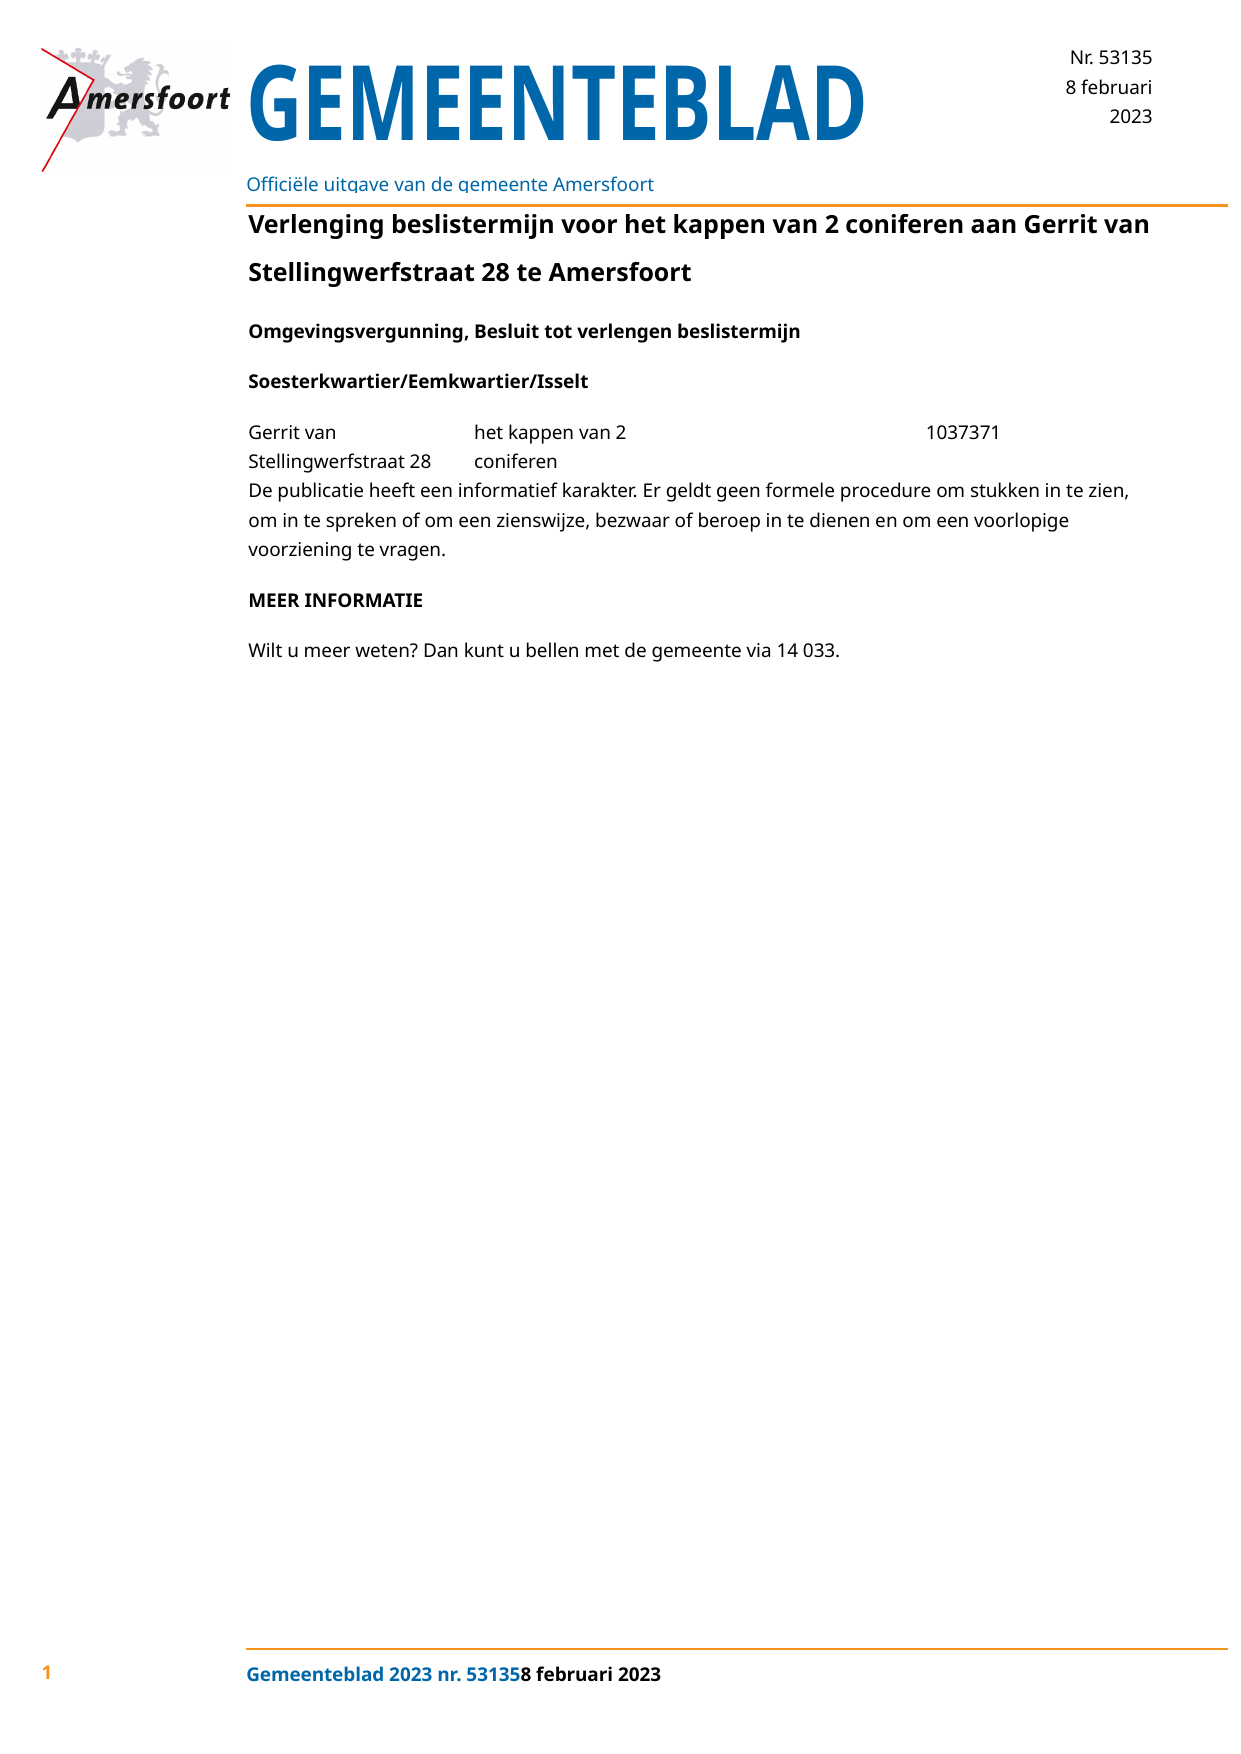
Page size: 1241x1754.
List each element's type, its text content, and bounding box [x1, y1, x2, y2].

picture [41, 47, 231, 172]
text Soesterkwartier/Eemkwartier/Isselt [248, 368, 1152, 394]
text MEER INFORMATIE [248, 587, 1152, 613]
text De publicatie heeft een informatief karakter. Er geldt geen formele procedure om stukken in te zien, om in te spreken of om een zienswijze, bezwaar of beroep in te dienen en om een voorlopige voorziening te vragen. [248, 477, 1152, 562]
text Omgevingsvergunning, Besluit tot verlengen beslistermijn [248, 318, 1152, 344]
table_header [700, 419, 926, 474]
table_header 1037371 [926, 419, 1152, 474]
table_header Gerrit van Stellingwerfstraat 28 [248, 419, 474, 474]
text Wilt u meer weten? Dan kunt u bellen met de gemeente via 14 033. [248, 637, 1152, 663]
table_header het kappen van 2 coniferen [474, 419, 700, 474]
text Verlenging beslistermijn voor het kappen van 2 coniferen aan Gerrit van Stellingwerfstraat 28 te Amersfoort [248, 207, 1152, 288]
